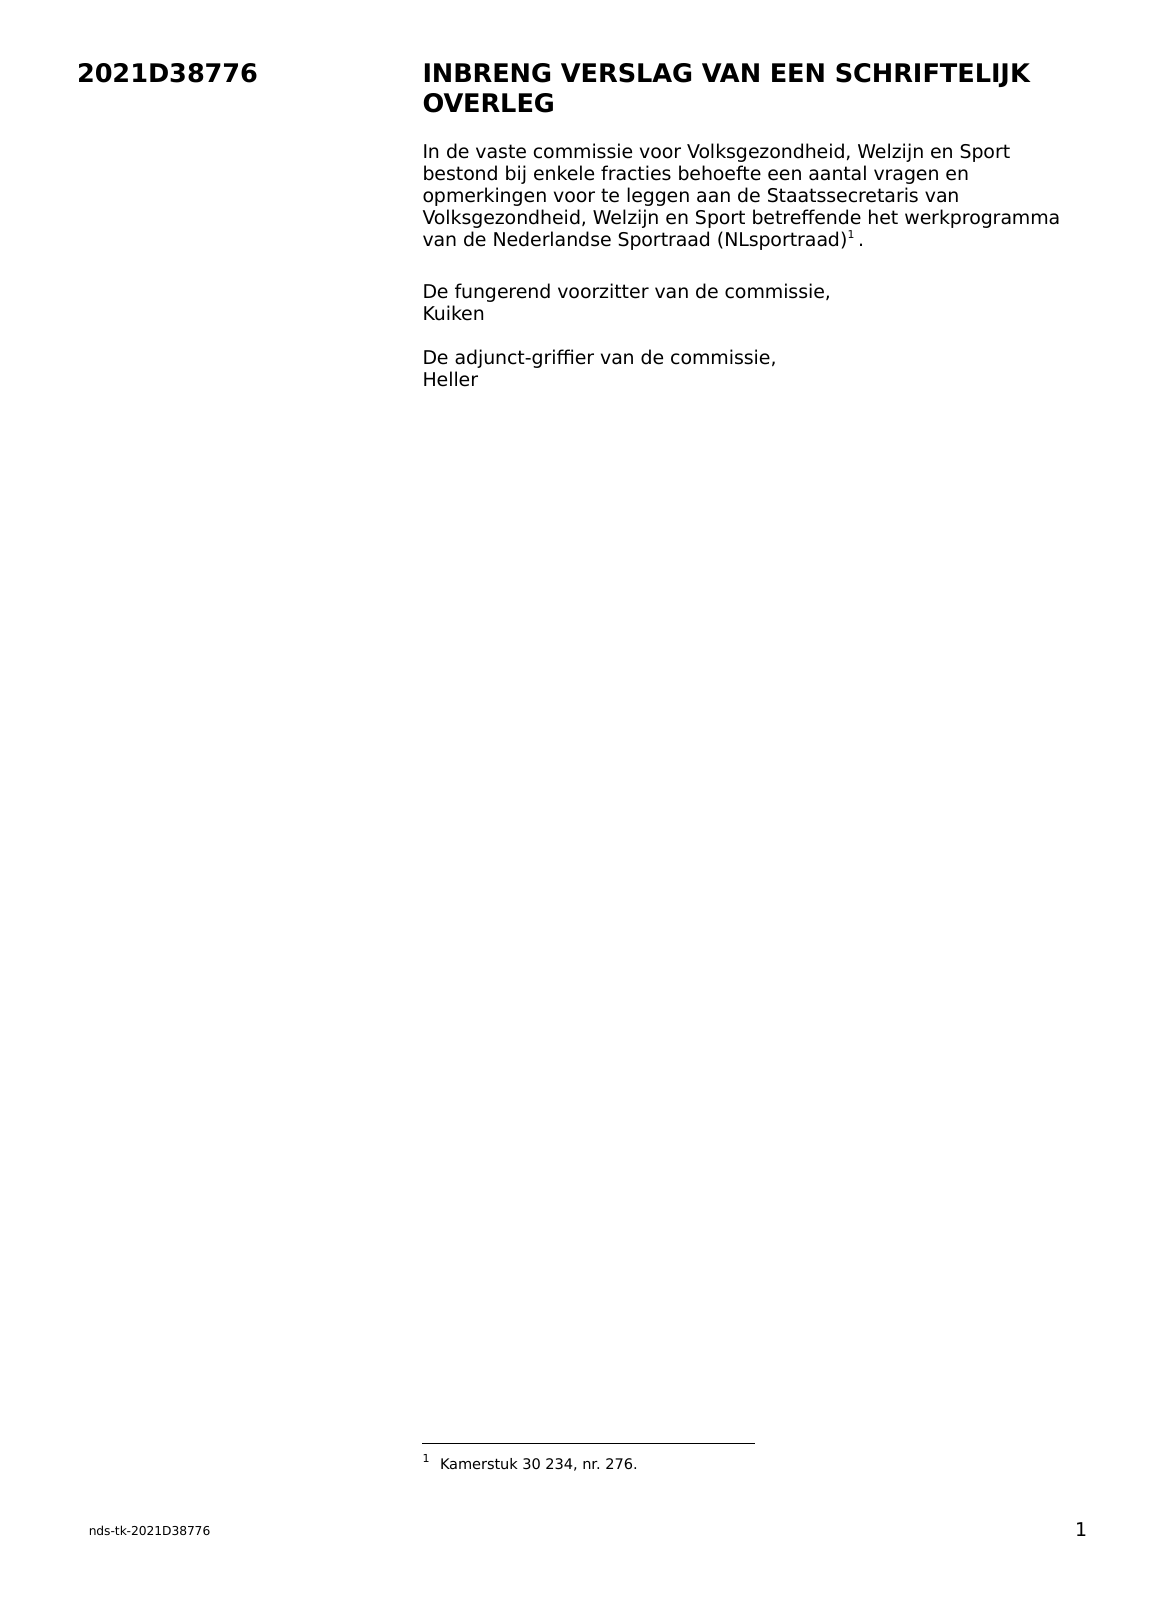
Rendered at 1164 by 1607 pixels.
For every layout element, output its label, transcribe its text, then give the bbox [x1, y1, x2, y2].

text In de vaste commissie voor Volksgezondheid, Welzijn en Sport bestond bij enkele fracties behoefte een aantal vragen en opmerkingen voor te leggen aan de Staatssecretaris van Volksgezondheid, Welzijn en Sport betreffende het werkprogramma van de Nederlandse Sportraad (NLsportraad). [422, 141, 1087, 251]
text De adjunct-griffier van de commissie, Heller [422, 347, 1087, 391]
text Kamerstuk 30 234, nr. 276. [422, 1452, 1087, 1474]
text De fungerend voorzitter van de commissie, Kuiken [422, 281, 1087, 324]
text 2021D38776 INBRENG VERSLAG VAN EEN SCHRIFTELIJK OVERLEG [77, 59, 1087, 118]
text nds-tk-2021D38776 [88, 1524, 323, 1538]
